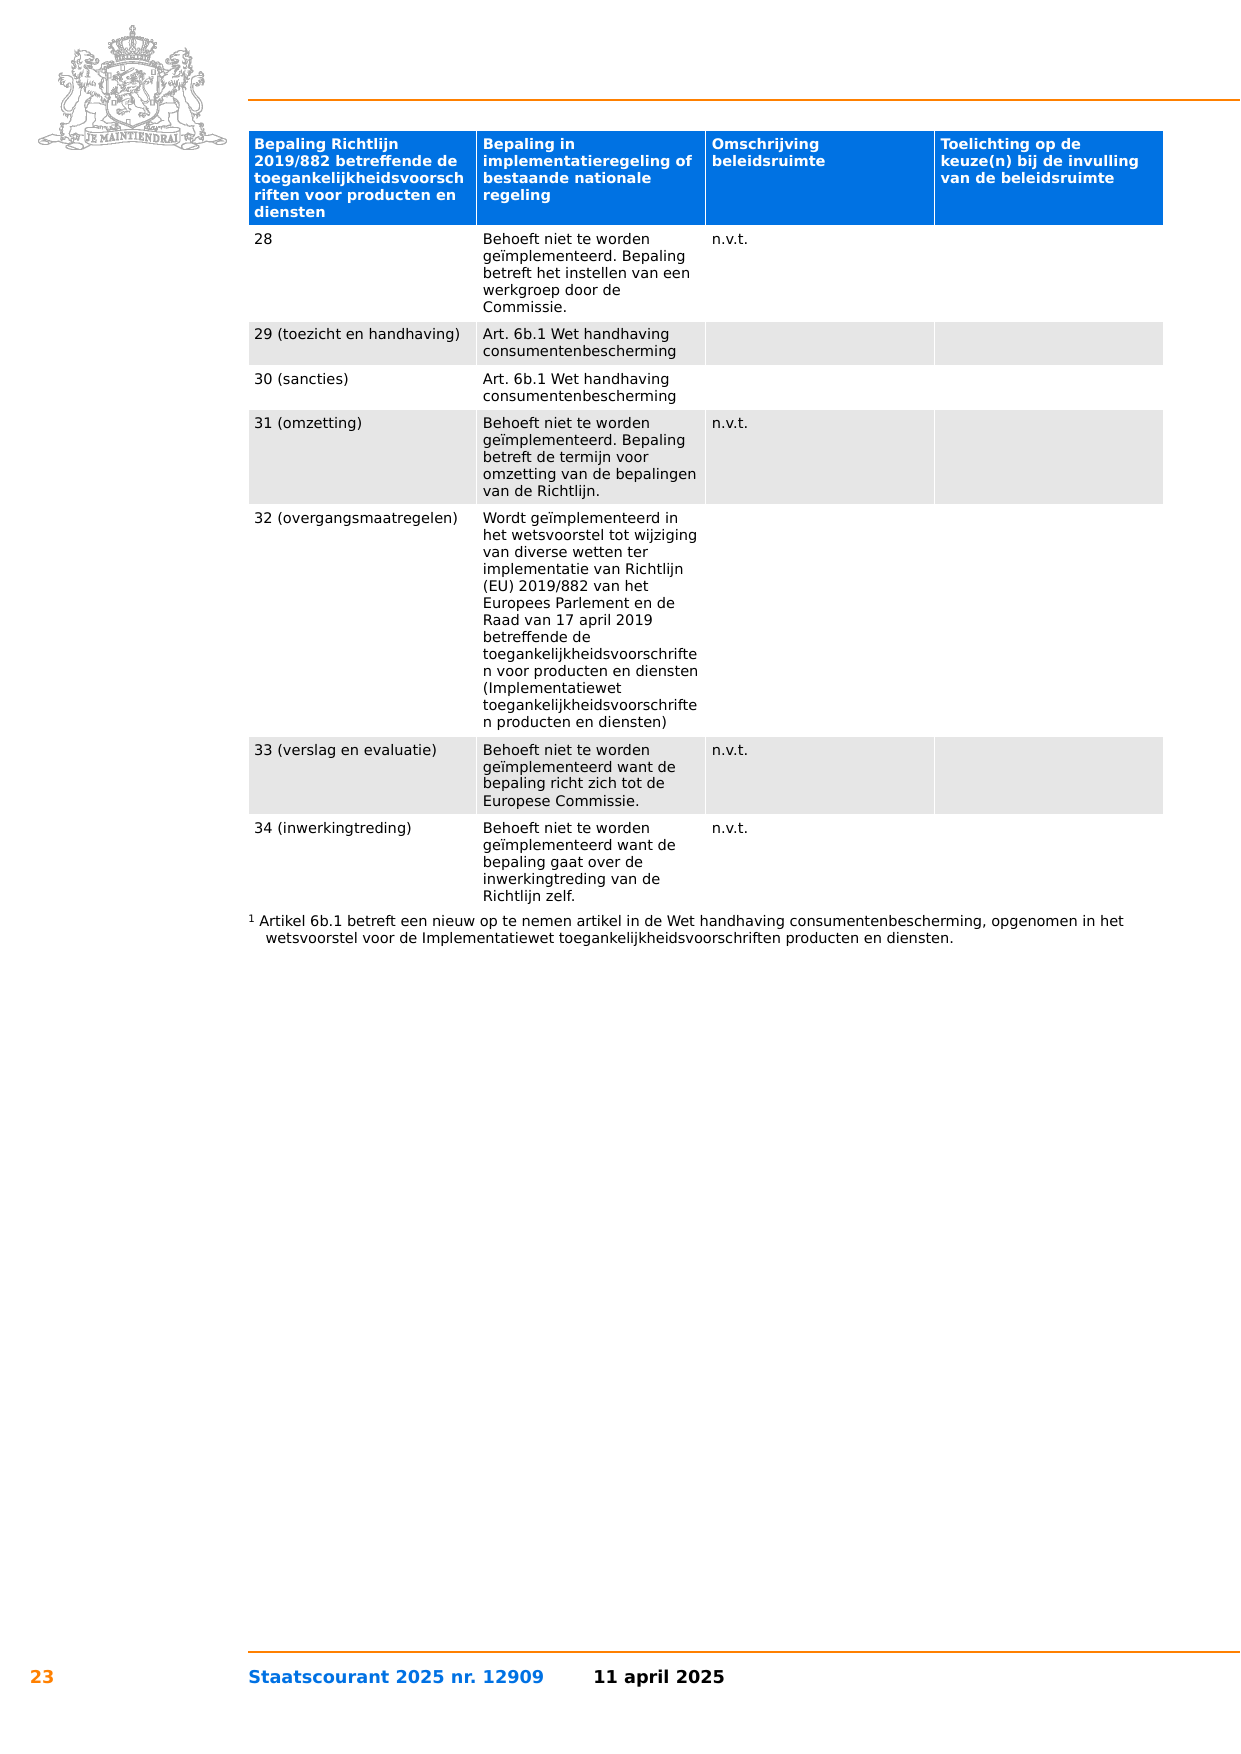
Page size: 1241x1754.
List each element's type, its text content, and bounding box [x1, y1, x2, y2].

table_cell 30 (sancties) [249, 366, 476, 409]
table_header Toelichting op de keuze(n) bij de invulling van de beleidsruimte [935, 131, 1163, 225]
table_cell Behoeft niet te worden geïmplementeerd want de bepaling gaat over de inwerkingtreding van de Richtlijn zelf. [477, 815, 705, 909]
table_cell Behoeft niet te worden geïmplementeerd. Bepaling betreft het instellen van een werkgroep door de Commissie. [477, 226, 705, 321]
table_cell 34 (inwerkingtreding) [249, 815, 476, 909]
table_header Bepaling Richtlijn 2019/882 betreffende de toegankelijkheidsvoorschriften voor producten en diensten [249, 131, 476, 225]
table_cell 29 (toezicht en handhaving) [249, 322, 476, 365]
table_cell 31 (omzetting) [249, 410, 476, 504]
picture [38, 25, 227, 150]
table_cell n.v.t. [706, 737, 934, 814]
table_cell 1 Artikel 6b.1 betreft een nieuw op te nemen artikel in de Wet handhaving consumentenbescherming, opgenomen in het wetsvoorstel voor de Implementatiewet toegankelijkheidsvoorschriften producten en diensten. [248, 910, 1163, 947]
table_cell 32 (overgangsmaatregelen) [249, 506, 476, 736]
table_cell n.v.t. [706, 410, 934, 504]
table_cell 28 [249, 226, 476, 321]
table_cell [935, 815, 1163, 909]
table_cell Behoeft niet te worden geïmplementeerd want de bepaling richt zich tot de Europese Commissie. [477, 737, 705, 814]
table_cell n.v.t. [706, 815, 934, 909]
table_cell [935, 366, 1163, 409]
table_cell Art. 6b.1 Wet handhaving consumentenbescherming [477, 366, 705, 409]
table_cell [706, 322, 934, 365]
table_cell Behoeft niet te worden geïmplementeerd. Bepaling betreft de termijn voor omzetting van de bepalingen van de Richtlijn. [477, 410, 705, 504]
table_header Omschrijving beleidsruimte [706, 131, 934, 225]
table_cell [935, 737, 1163, 814]
table_cell [935, 322, 1163, 365]
table_header Bepaling in implementatieregeling of bestaande nationale regeling [477, 131, 705, 225]
table_cell Wordt geïmplementeerd in het wetsvoorstel tot wijziging van diverse wetten ter implementatie van Richtlijn (EU) 2019/882 van het Europees Parlement en de Raad van 17 april 2019 betreffende de toegankelijkheidsvoorschriften voor producten en diensten (Implementatiewet toegankelijkheidsvoorschriften producten en diensten) [477, 506, 705, 736]
table_cell Art. 6b.1 Wet handhaving consumentenbescherming [477, 322, 705, 365]
table_cell [935, 506, 1163, 736]
table_cell 33 (verslag en evaluatie) [249, 737, 476, 814]
table_cell n.v.t. [706, 226, 934, 321]
table_cell [706, 506, 934, 736]
table_cell [935, 410, 1163, 504]
table_cell [935, 226, 1163, 321]
table_cell [706, 366, 934, 409]
